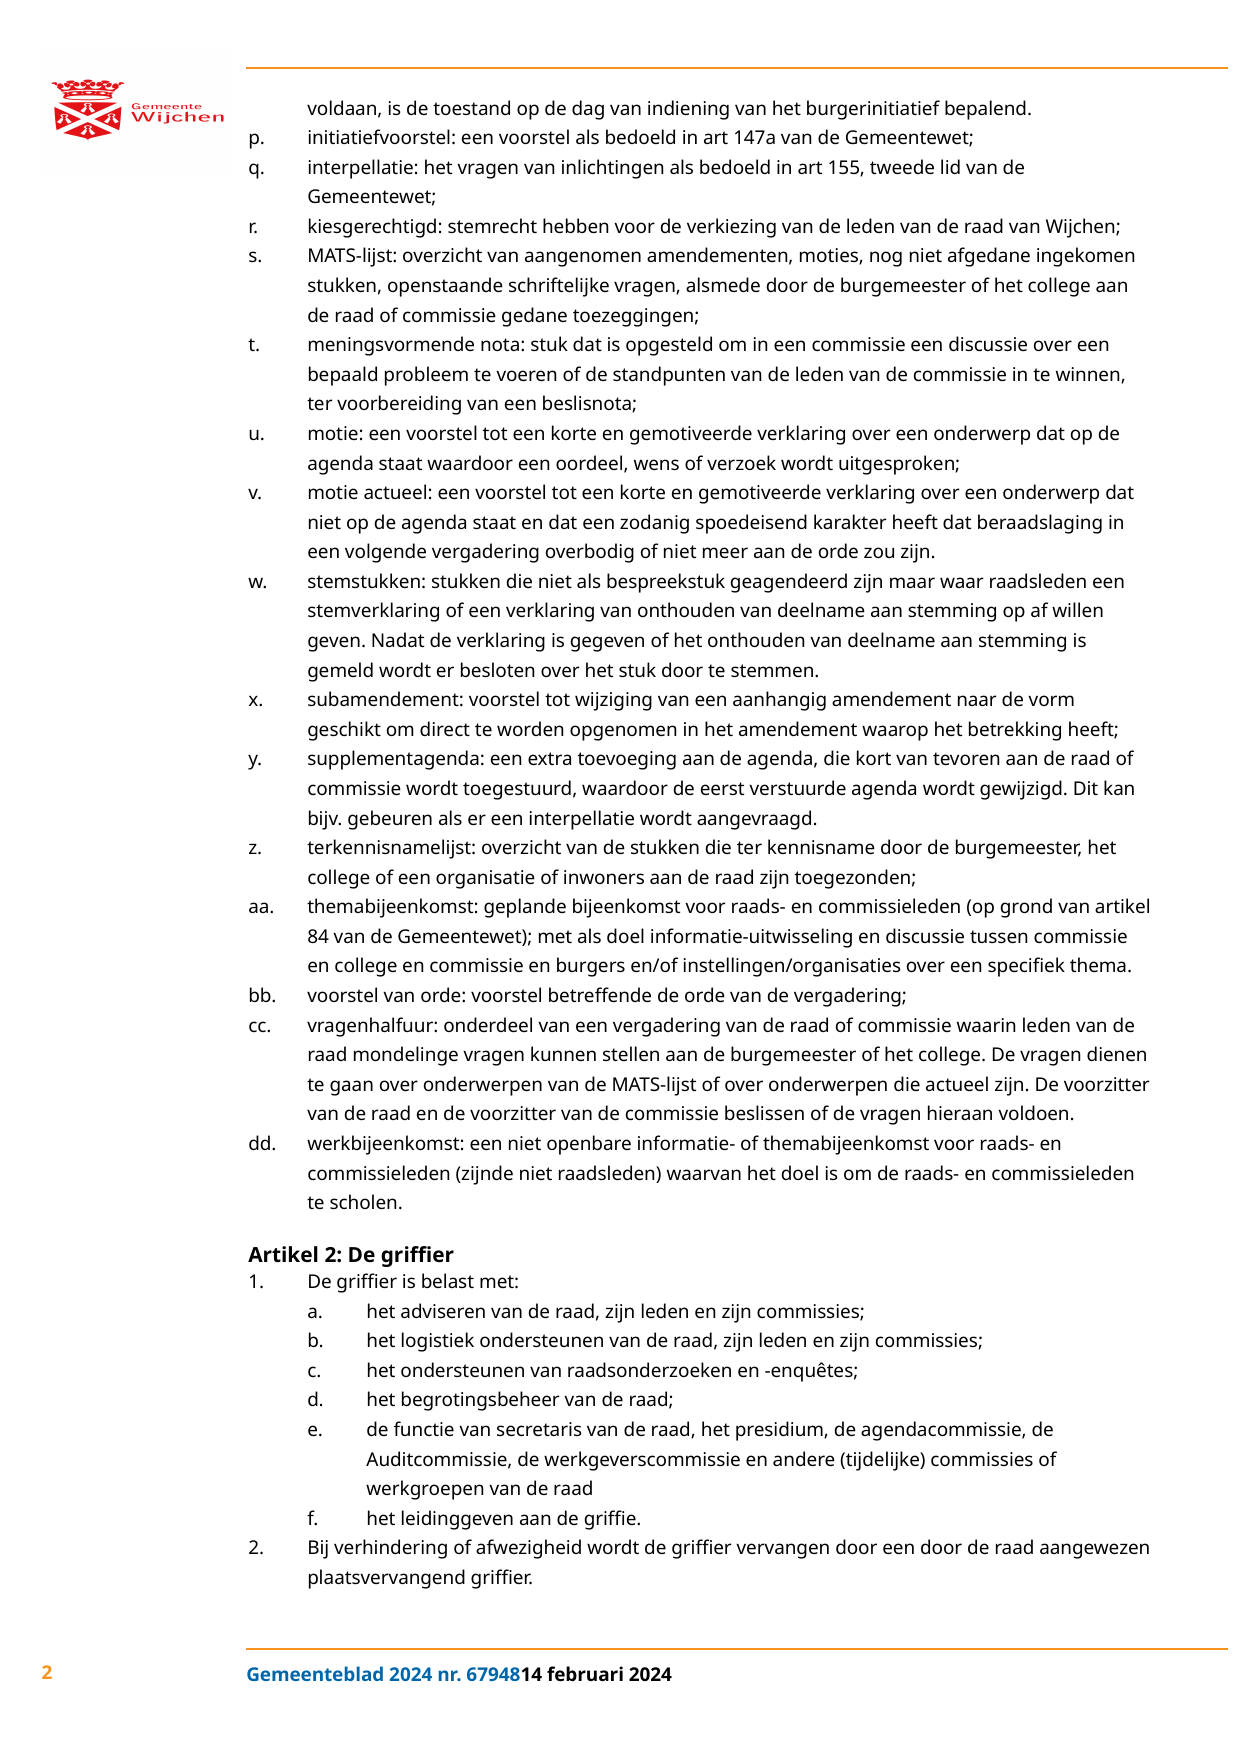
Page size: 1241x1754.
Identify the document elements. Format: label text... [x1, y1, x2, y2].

list themabijeenkomst: geplande bijeenkomst voor raads- en commissieleden (op grond van artikel 84 van de Gemeentewet); met als doel informatie-uitwisseling en discussie tussen commissie en college en commissie en burgers en/of instellingen/organisaties over een specifiek thema. [248, 893, 1152, 978]
list het adviseren van de raad, zijn leden en zijn commissies; [307, 1298, 1152, 1323]
list De griffier is belast met: [248, 1268, 1152, 1294]
list subamendement: voorstel tot wijziging van een aanhangig amendement naar de vorm geschikt om direct te worden opgenomen in het amendement waarop het betrekking heeft; [248, 686, 1152, 742]
list terkennisnamelijst: overzicht van de stukken die ter kennisname door de burgemeester, het college of een organisatie of inwoners aan de raad zijn toegezonden; [248, 834, 1152, 890]
list werkbijeenkomst: een niet openbare informatie- of themabijeenkomst voor raads- en commissieleden (zijnde niet raadsleden) waarvan het doel is om de raads- en commissieleden te scholen. [248, 1130, 1152, 1215]
list het begrotingsbeheer van de raad; [307, 1387, 1152, 1412]
list MATS-lijst: overzicht van aangenomen amendementen, moties, nog niet afgedane ingekomen stukken, openstaande schriftelijke vragen, alsmede door de burgemeester of het college aan de raad of commissie gedane toezeggingen; [248, 243, 1152, 328]
list meningsvormende nota: stuk dat is opgesteld om in een commissie een discussie over een bepaald probleem te voeren of de standpunten van de leden van de commissie in te winnen, ter voorbereiding van een beslisnota; [248, 331, 1152, 416]
list voldaan, is de toestand op de dag van indiening van het burgerinitiatief bepalend. [248, 95, 1152, 121]
list motie: een voorstel tot een korte en gemotiveerde verklaring over een onderwerp dat op de agenda staat waardoor een oordeel, wens of verzoek wordt uitgesproken; [248, 420, 1152, 476]
list de functie van secretaris van de raad, het presidium, de agendacommissie, de Auditcommissie, de werkgeverscommissie en andere (tijdelijke) commissies of werkgroepen van de raad [307, 1416, 1152, 1501]
list supplementagenda: een extra toevoeging aan de agenda, die kort van tevoren aan de raad of commissie wordt toegestuurd, waardoor de eerst verstuurde agenda wordt gewijzigd. Dit kan bijv. gebeuren als er een interpellatie wordt aangevraagd. [248, 746, 1152, 831]
list het ondersteunen van raadsonderzoeken en -enquêtes; [307, 1357, 1152, 1383]
list het logistiek ondersteunen van de raad, zijn leden en zijn commissies; [307, 1327, 1152, 1353]
list voorstel van orde: voorstel betreffende de orde van de vergadering; [248, 982, 1152, 1008]
text Artikel 2: De griffier [248, 1240, 1152, 1268]
list stemstukken: stukken die niet als bespreekstuk geagendeerd zijn maar waar raadsleden een stemverklaring of een verklaring van onthouden van deelname aan stemming op af willen geven. Nadat de verklaring is gegeven of het onthouden van deelname aan stemming is gemeld wordt er besloten over het stuk door te stemmen. [248, 568, 1152, 683]
list kiesgerechtigd: stemrecht hebben voor de verkiezing van de leden van de raad van Wijchen; [248, 213, 1152, 239]
list vragenhalfuur: onderdeel van een vergadering van de raad of commissie waarin leden van de raad mondelinge vragen kunnen stellen aan de burgemeester of het college. De vragen dienen te gaan over onderwerpen van de MATS-lijst of over onderwerpen die actueel zijn. De voorzitter van de raad en de voorzitter van de commissie beslissen of de vragen hieraan voldoen. [248, 1012, 1152, 1126]
list motie actueel: een voorstel tot een korte en gemotiveerde verklaring over een onderwerp dat niet op de agenda staat en dat een zodanig spoedeisend karakter heeft dat beraadslaging in een volgende vergadering overbodig of niet meer aan de orde zou zijn. [248, 479, 1152, 564]
list initiatiefvoorstel: een voorstel als bedoeld in art 147a van de Gemeentewet; [248, 124, 1152, 150]
list het leidinggeven aan de griffie. [307, 1505, 1152, 1531]
list Bij verhindering of afwezigheid wordt de griffier vervangen door een door de raad aangewezen plaatsvervangend griffier. [248, 1534, 1152, 1590]
picture [41, 47, 231, 172]
list interpellatie: het vragen van inlichtingen als bedoeld in art 155, tweede lid van de Gemeentewet; [248, 154, 1152, 209]
